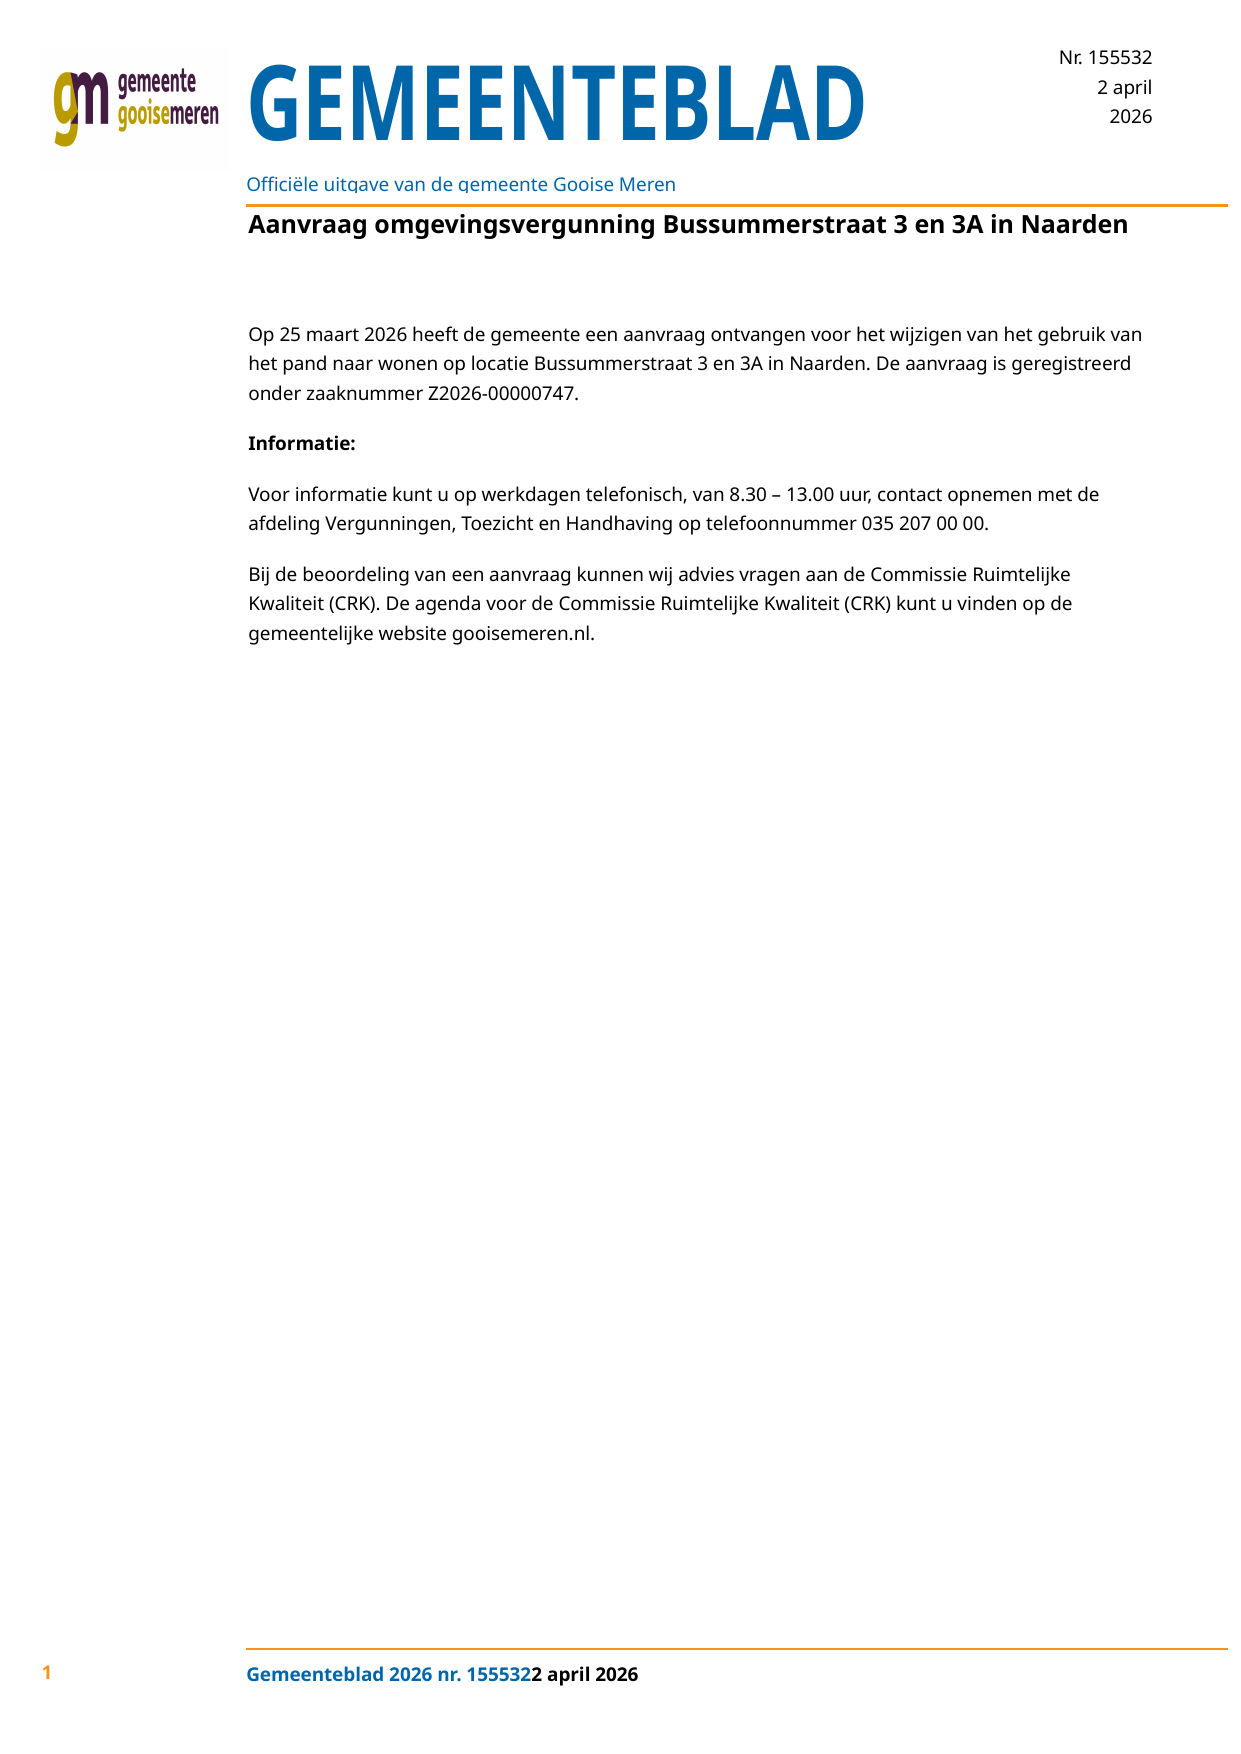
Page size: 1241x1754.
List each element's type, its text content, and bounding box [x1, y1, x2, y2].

text Aanvraag omgevingsvergunning Bussummerstraat 3 en 3A in Naarden [248, 207, 1152, 241]
text Bij de beoordeling van een aanvraag kunnen wij advies vragen aan de Commissie Ruimtelijke Kwaliteit (CRK). De agenda voor de Commissie Ruimtelijke Kwaliteit (CRK) kunt u vinden op de gemeentelijke website gooisemeren.nl. [248, 561, 1152, 646]
picture [41, 47, 231, 172]
text Voor informatie kunt u op werkdagen telefonisch, van 8.30 – 13.00 uur, contact opnemen met de afdeling Vergunningen, Toezicht en Handhaving op telefoonnummer 035 207 00 00. [248, 481, 1152, 536]
text Op 25 maart 2026 heeft de gemeente een aanvraag ontvangen voor het wijzigen van het gebruik van het pand naar wonen op locatie Bussummerstraat 3 en 3A in Naarden. De aanvraag is geregistreerd onder zaaknummer Z2026-00000747. [248, 321, 1152, 406]
text Informatie: [248, 430, 1152, 456]
